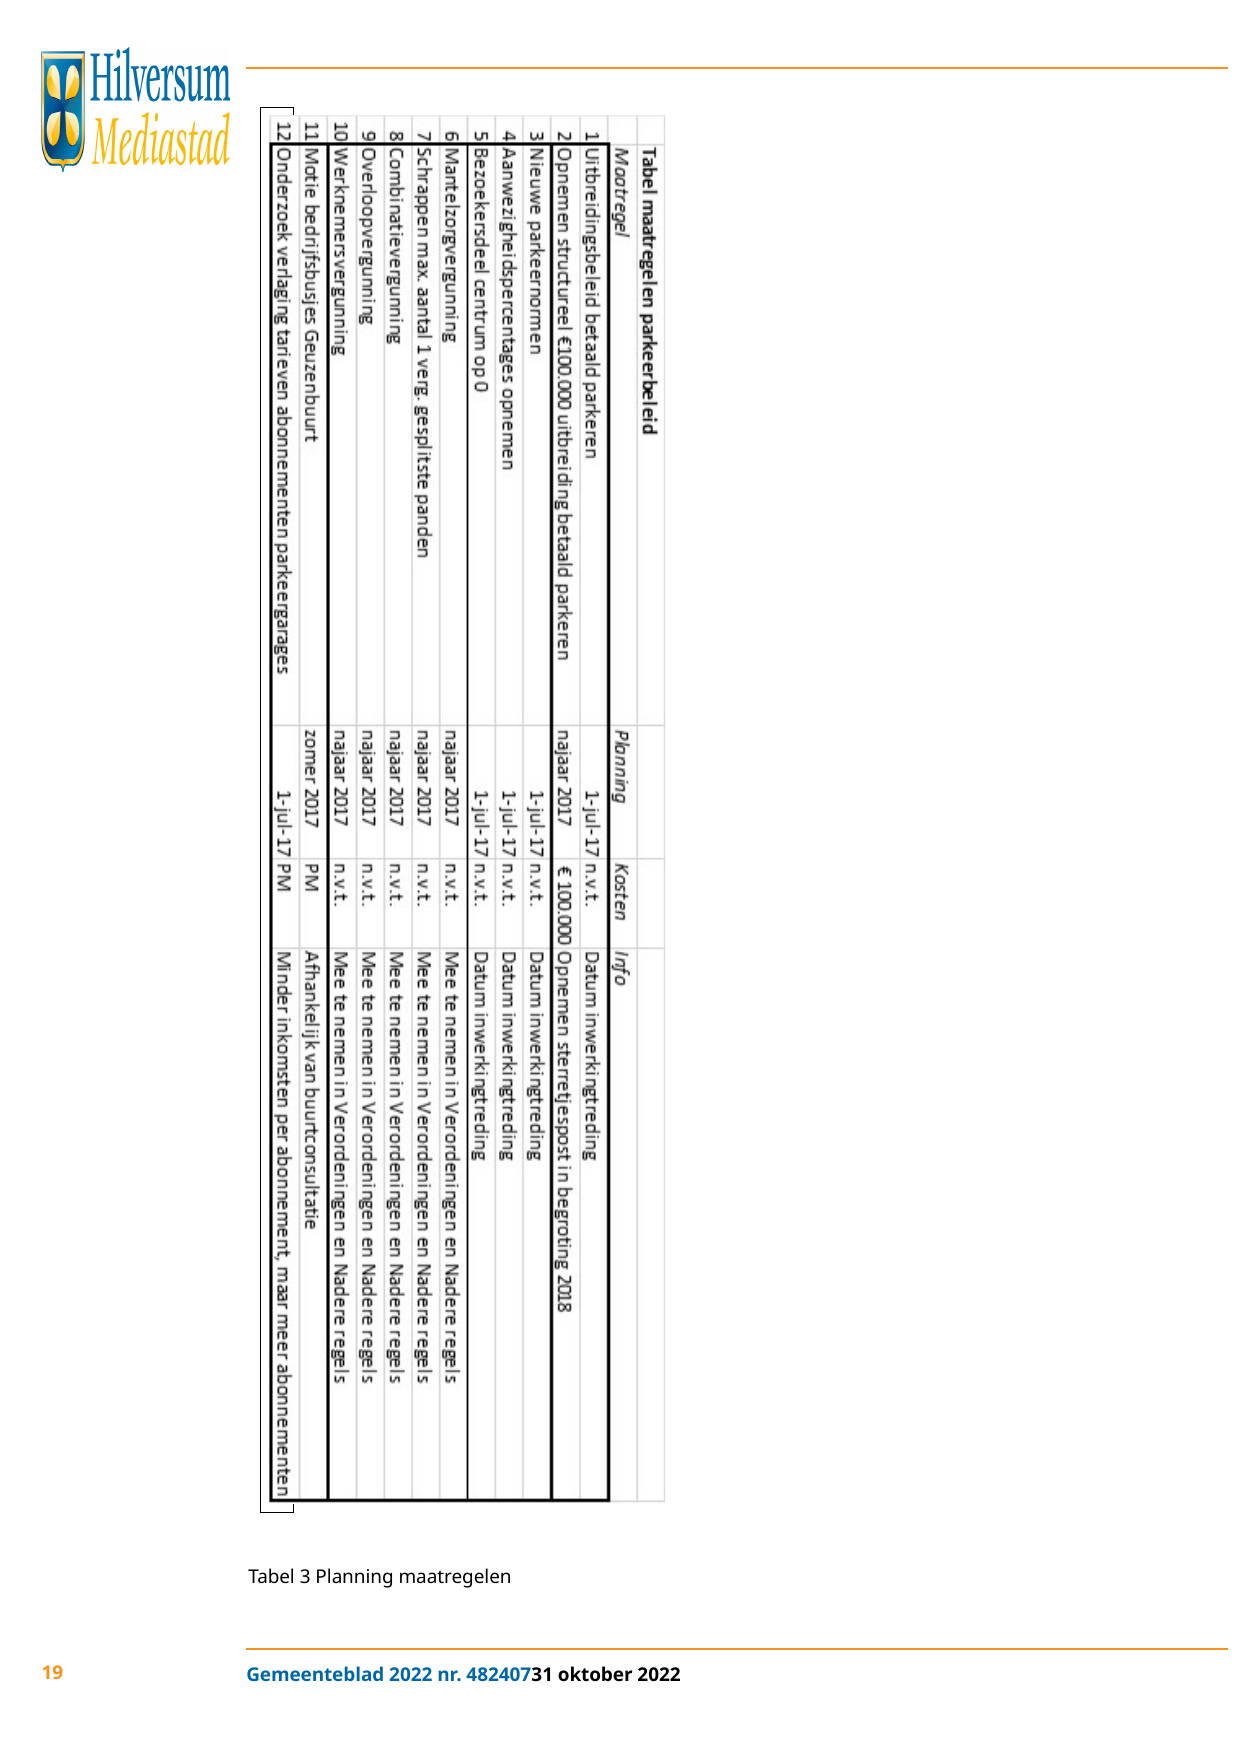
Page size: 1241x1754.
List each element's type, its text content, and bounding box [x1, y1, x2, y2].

text Tabel 3 Planning maatregelen [248, 1563, 1152, 1589]
picture [268, 115, 666, 1504]
picture [41, 47, 231, 172]
